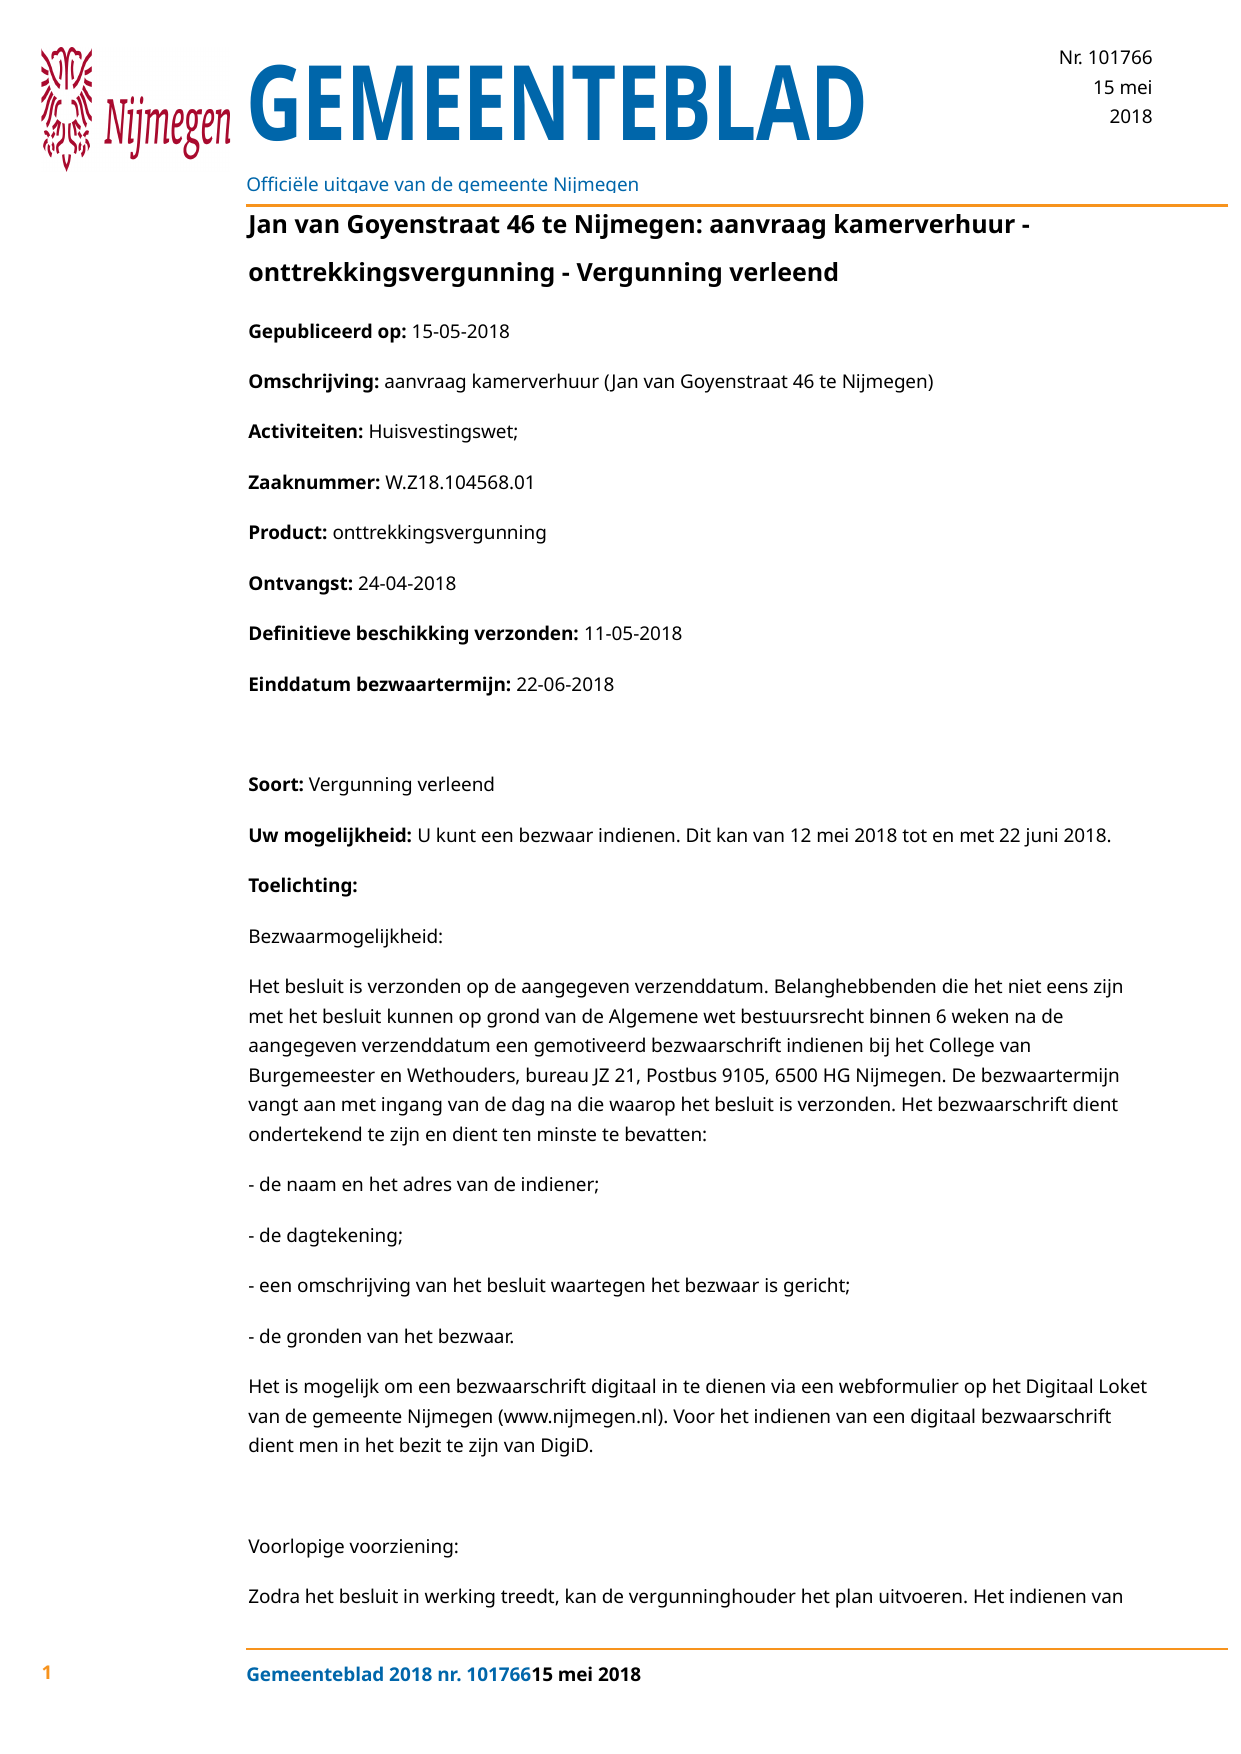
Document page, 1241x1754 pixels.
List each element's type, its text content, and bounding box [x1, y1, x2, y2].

text - de naam en het adres van de indiener; [248, 1172, 1152, 1197]
text Het besluit is verzonden op de aangegeven verzenddatum. Belanghebbenden die het niet eens zijn met het besluit kunnen op grond van de Algemene wet bestuursrecht binnen 6 weken na de aangegeven verzenddatum een gemotiveerd bezwaarschrift indienen bij het College van Burgemeester en Wethouders, bureau JZ 21, Postbus 9105, 6500 HG Nijmegen. De bezwaartermijn vangt aan met ingang van de dag na die waarop het besluit is verzonden. Het bezwaarschrift dient ondertekend te zijn en dient ten minste te bevatten: [248, 973, 1152, 1147]
text Jan van Goyenstraat 46 te Nijmegen: aanvraag kamerverhuur - onttrekkingsvergunning - Vergunning verleend [248, 207, 1152, 288]
text Activiteiten: Huisvestingswet; [248, 419, 1152, 444]
text Het is mogelijk om een bezwaarschrift digitaal in te dienen via een webformulier op het Digitaal Loket van de gemeente Nijmegen (www.nijmegen.nl). Voor het indienen van een digitaal bezwaarschrift dient men in het bezit te zijn van DigiD. [248, 1373, 1152, 1458]
text Definitieve beschikking verzonden: 11-05-2018 [248, 620, 1152, 646]
text Bezwaarmogelijkheid: [248, 923, 1152, 949]
text Zodra het besluit in werking treedt, kan de vergunninghouder het plan uitvoeren. Het indienen van [248, 1584, 1152, 1609]
text Ontvangst: 24-04-2018 [248, 570, 1152, 596]
text Uw mogelijkheid: U kunt een bezwaar indienen. Dit kan van 12 mei 2018 tot en met 22 juni 2018. [248, 822, 1152, 848]
text - de dagtekening; [248, 1222, 1152, 1248]
text Omschrijving: aanvraag kamerverhuur (Jan van Goyenstraat 46 te Nijmegen) [248, 368, 1152, 394]
text Voorlopige voorziening: [248, 1533, 1152, 1559]
text Gepubliceerd op: 15-05-2018 [248, 318, 1152, 344]
text Product: onttrekkingsvergunning [248, 519, 1152, 545]
text Soort: Vergunning verleend [248, 772, 1152, 797]
text - een omschrijving van het besluit waartegen het bezwaar is gericht; [248, 1272, 1152, 1298]
text Einddatum bezwaartermijn: 22-06-2018 [248, 671, 1152, 697]
picture [41, 47, 231, 172]
text - de gronden van het bezwaar. [248, 1323, 1152, 1349]
text Toelichting: [248, 872, 1152, 898]
text Zaaknummer: W.Z18.104568.01 [248, 469, 1152, 495]
